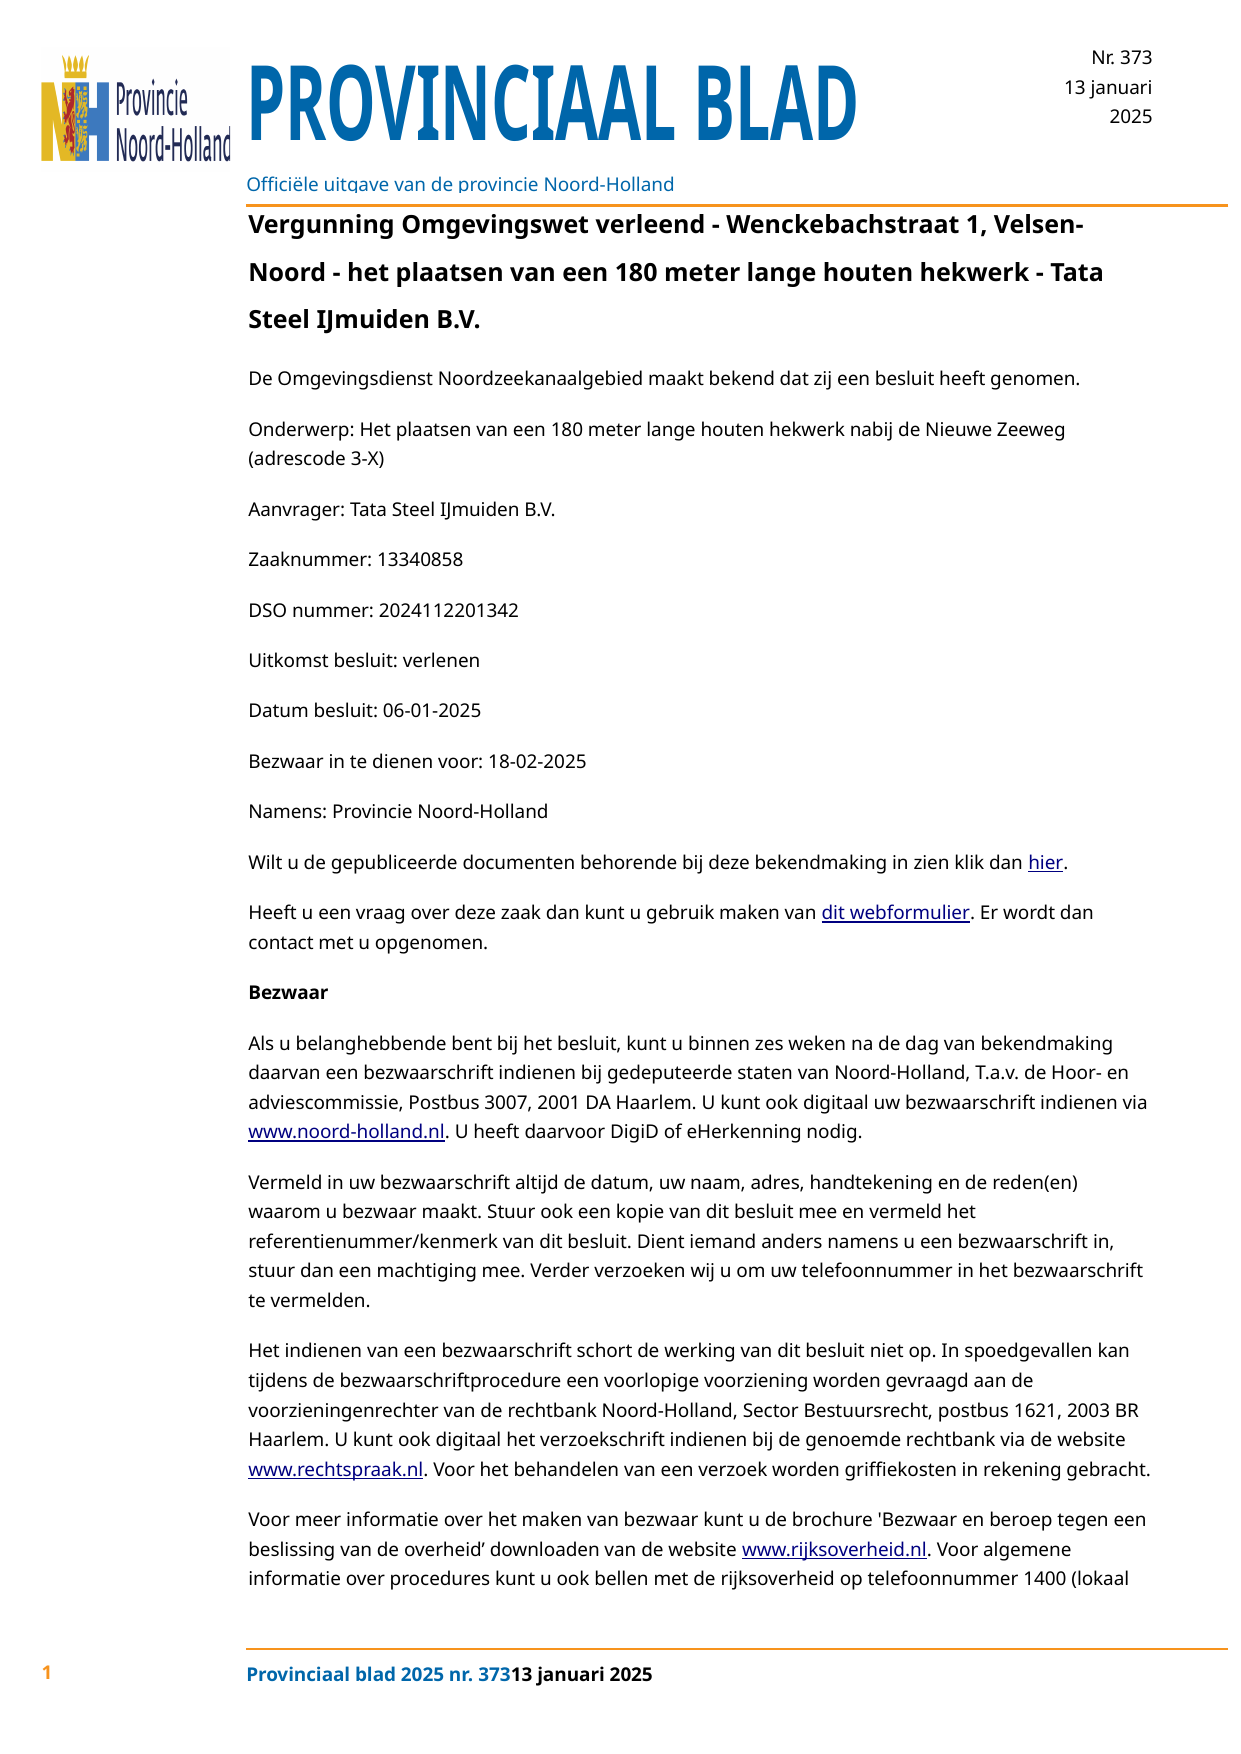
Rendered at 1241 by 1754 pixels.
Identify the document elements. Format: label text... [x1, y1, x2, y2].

text Datum besluit: 06-01-2025 [248, 698, 1152, 723]
text Namens: Provincie Noord-Holland [248, 798, 1152, 824]
text Als u belanghebbende bent bij het besluit, kunt u binnen zes weken na de dag van bekendmaking daarvan een bezwaarschrift indienen bij gedeputeerde staten van Noord-Holland, T.a.v. de Hoor- en adviescommissie, Postbus 3007, 2001 DA Haarlem. U kunt ook digitaal uw bezwaarschrift indienen via www.noord-holland.nl. U heeft daarvoor DigiD of eHerkenning nodig. [248, 1030, 1152, 1144]
text Heeft u een vraag over deze zaak dan kunt u gebruik maken van dit webformulier. Er wordt dan contact met u opgenomen. [248, 899, 1152, 954]
text Bezwaar in te dienen voor: 18-02-2025 [248, 748, 1152, 774]
text Vergunning Omgevingswet verleend - Wenckebachstraat 1, Velsen-Noord - het plaatsen van een 180 meter lange houten hekwerk - Tata Steel IJmuiden B.V. [248, 207, 1152, 336]
text DSO nummer: 2024112201342 [248, 597, 1152, 622]
text Onderwerp: Het plaatsen van een 180 meter lange houten hekwerk nabij de Nieuwe Zeeweg (adrescode 3-X) [248, 416, 1152, 471]
text De Omgevingsdienst Noordzeekanaalgebied maakt bekend dat zij een besluit heeft genomen. [248, 366, 1152, 391]
text Wilt u de gepubliceerde documenten behorende bij deze bekendmaking in zien klik dan hier. [248, 849, 1152, 874]
text Aanvrager: Tata Steel IJmuiden B.V. [248, 496, 1152, 522]
text Voor meer informatie over het maken van bezwaar kunt u de brochure 'Bezwaar en beroep tegen een beslissing van de overheid’ downloaden van de website www.rijksoverheid.nl. Voor algemene informatie over procedures kunt u ook bellen met de rijksoverheid op telefoonnummer 1400 (lokaal [248, 1506, 1152, 1591]
text Vermeld in uw bezwaarschrift altijd de datum, uw naam, adres, handtekening en de reden(en) waarom u bezwaar maakt. Stuur ook een kopie van dit besluit mee en vermeld het referentienummer/kenmerk van dit besluit. Dient iemand anders namens u een bezwaarschrift in, stuur dan een machtiging mee. Verder verzoeken wij u om uw telefoonnummer in het bezwaarschrift te vermelden. [248, 1169, 1152, 1313]
text Zaaknummer: 13340858 [248, 546, 1152, 572]
text Het indienen van een bezwaarschrift schort de werking van dit besluit niet op. In spoedgevallen kan tijdens de bezwaarschriftprocedure een voorlopige voorziening worden gevraagd aan de voorzieningenrechter van de rechtbank Noord-Holland, Sector Bestuursrecht, postbus 1621, 2003 BR Haarlem. U kunt ook digitaal het verzoekschrift indienen bij de genoemde rechtbank via de website www.rechtspraak.nl. Voor het behandelen van een verzoek worden griffiekosten in rekening gebracht. [248, 1338, 1152, 1482]
text Uitkomst besluit: verlenen [248, 647, 1152, 673]
text Bezwaar [248, 979, 1152, 1005]
picture [41, 47, 231, 172]
